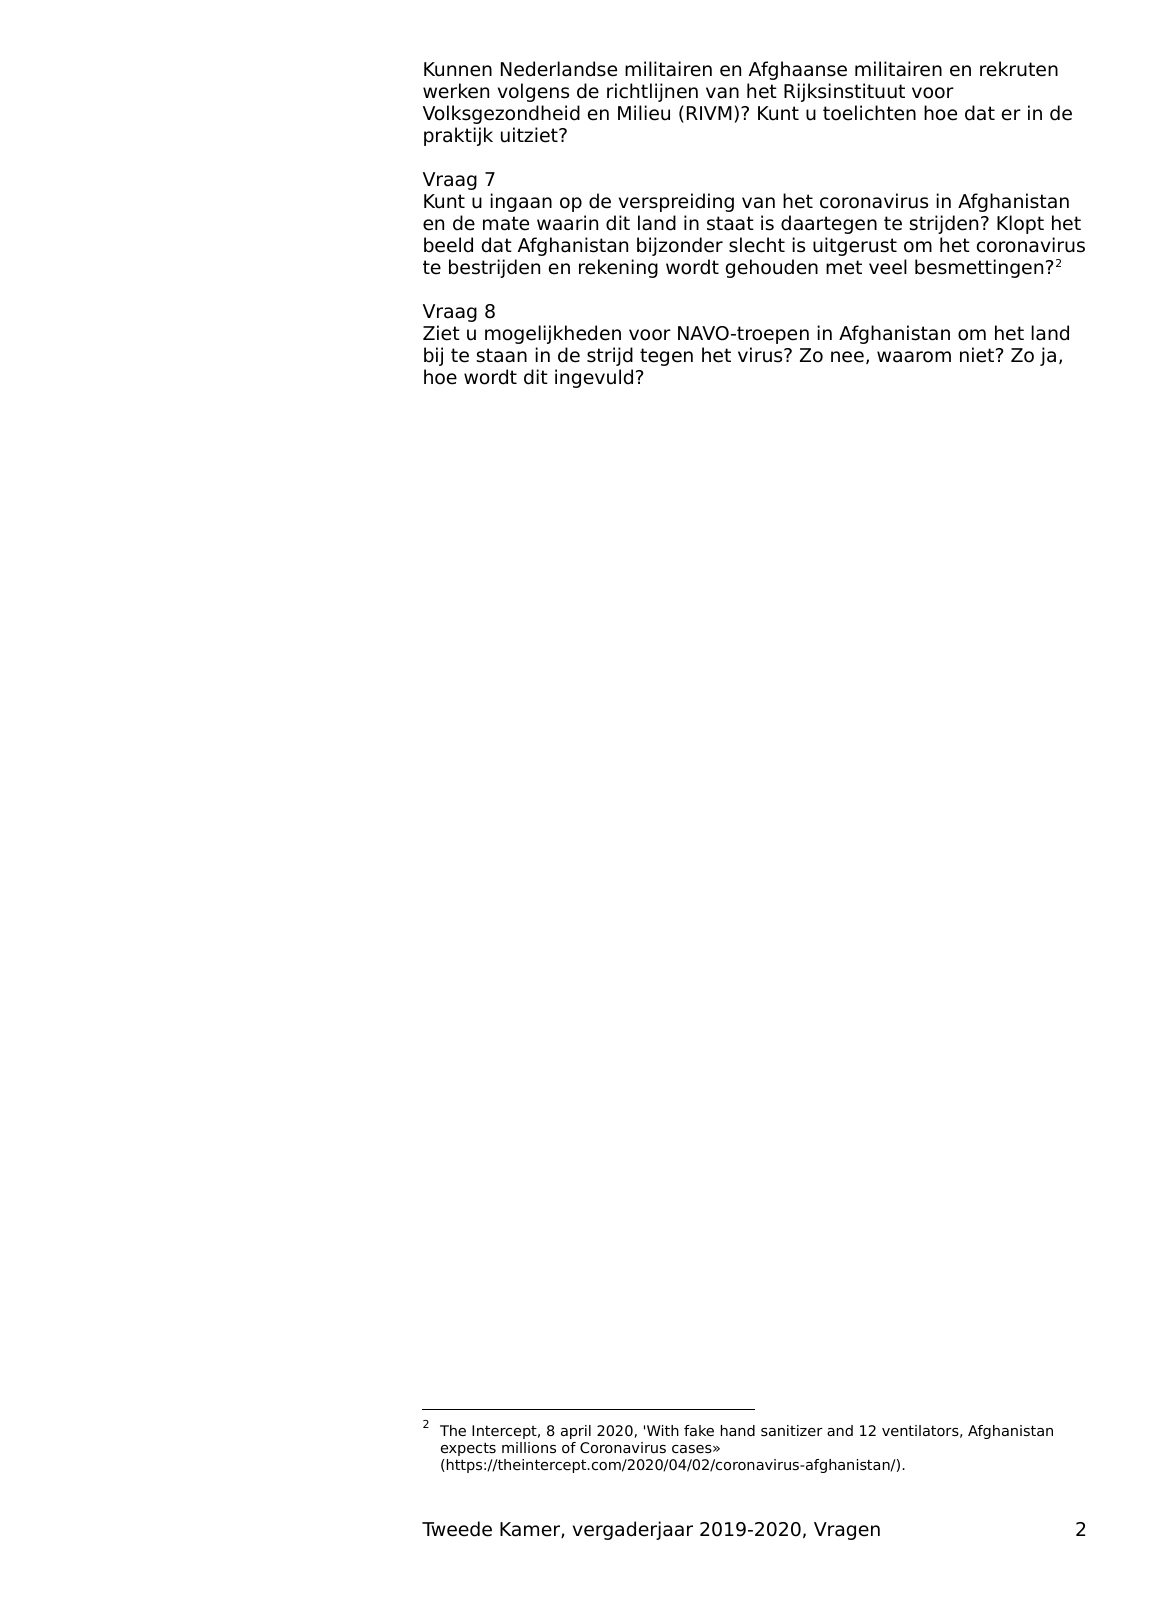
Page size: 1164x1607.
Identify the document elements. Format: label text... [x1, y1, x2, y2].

text Vraag 8 [422, 301, 1087, 323]
text The Intercept, 8 april 2020, 'With fake hand sanitizer and 12 ventilators, Afghanistan expects millions of Coronavirus cases» (https://theintercept.com/2020/04/02/coronavirus-afghanistan/). [422, 1418, 1087, 1474]
text Ziet u mogelijkheden voor NAVO-troepen in Afghanistan om het land bij te staan in de strijd tegen het virus? Zo nee, waarom niet? Zo ja, hoe wordt dit ingevuld? [422, 323, 1087, 389]
text Kunt u ingaan op de verspreiding van het coronavirus in Afghanistan en de mate waarin dit land in staat is daartegen te strijden? Klopt het beeld dat Afghanistan bijzonder slecht is uitgerust om het coronavirus te bestrijden en rekening wordt gehouden met veel besmettingen? [422, 191, 1087, 279]
text Vraag 7 [422, 169, 1087, 191]
text Kunnen Nederlandse militairen en Afghaanse militairen en rekruten werken volgens de richtlijnen van het Rijksinstituut voor Volksgezondheid en Milieu (RIVM)? Kunt u toelichten hoe dat er in de praktijk uitziet? [422, 59, 1087, 147]
